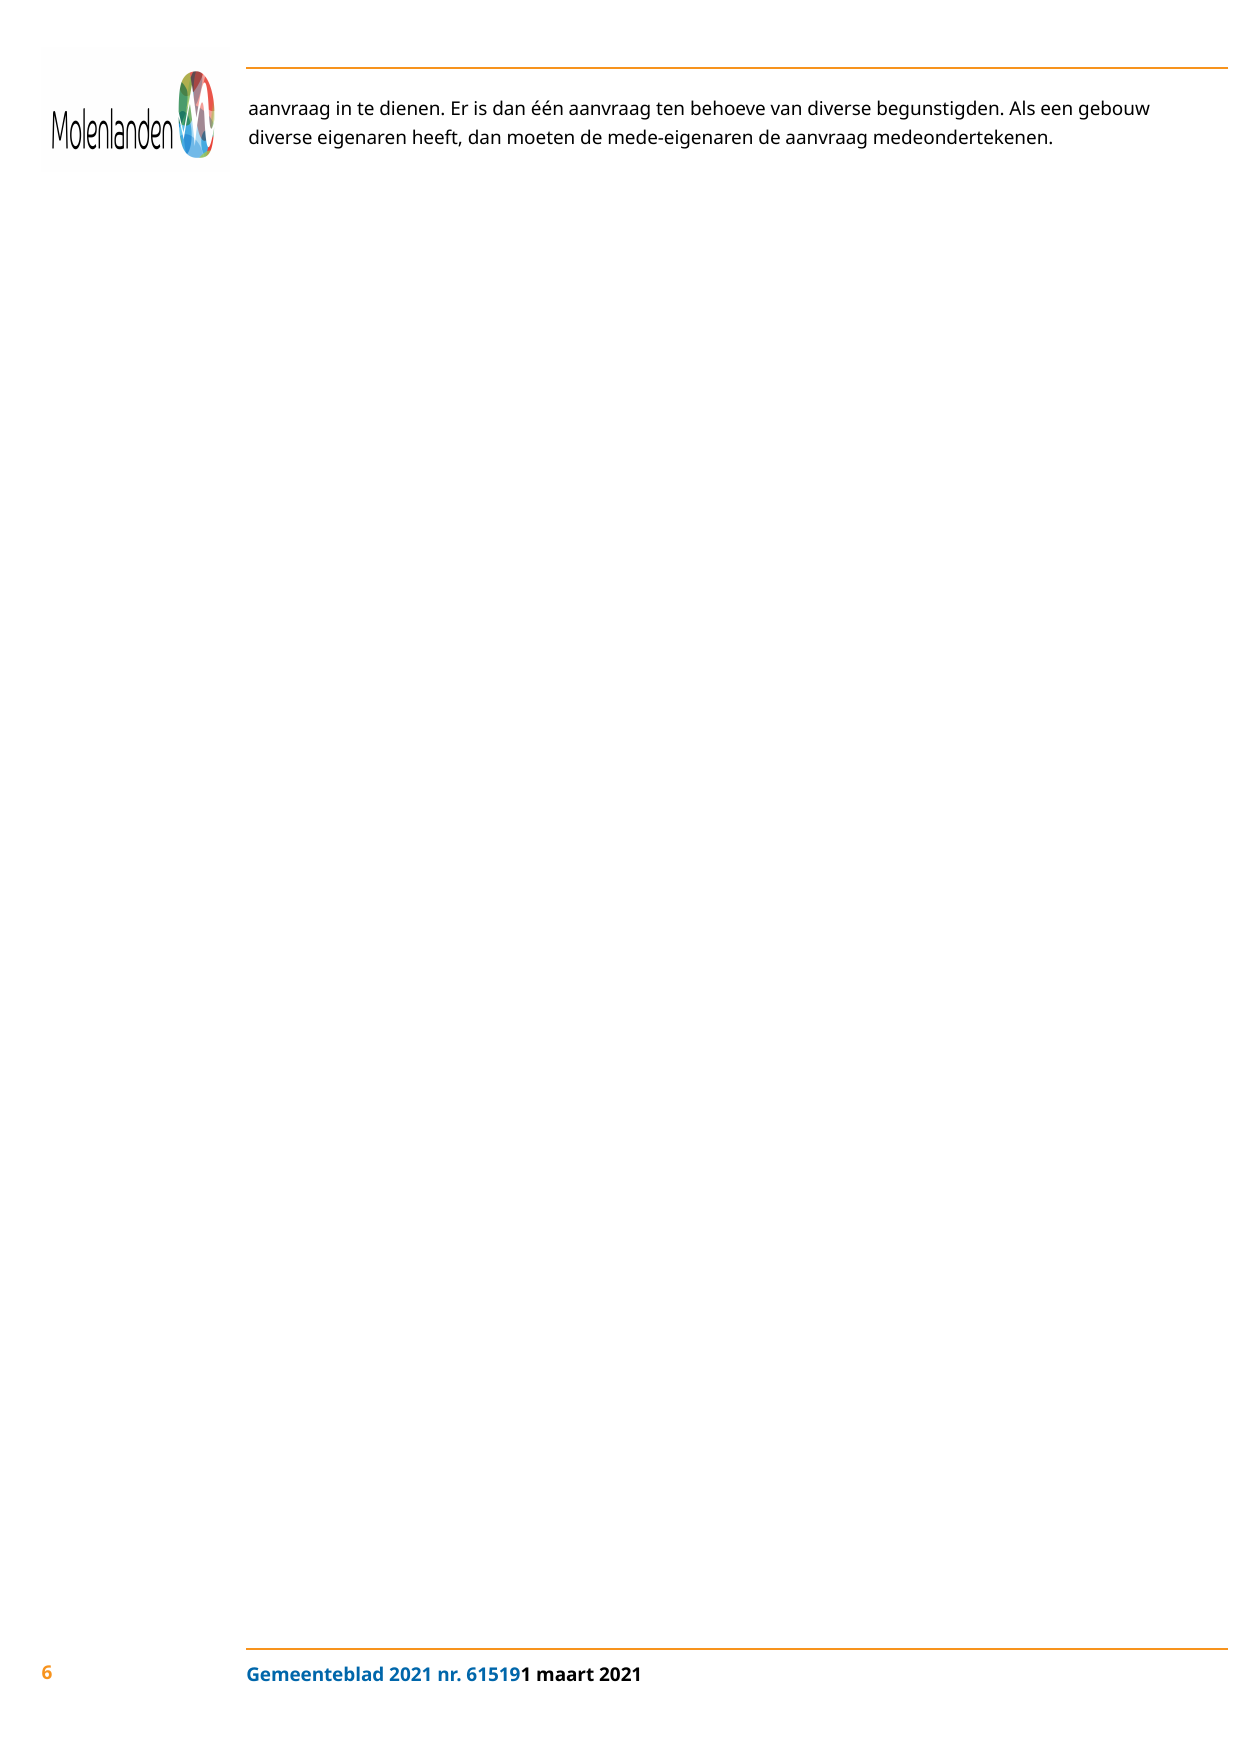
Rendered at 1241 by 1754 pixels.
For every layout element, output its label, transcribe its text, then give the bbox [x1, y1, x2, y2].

picture [41, 47, 231, 172]
text aanvraag in te dienen. Er is dan één aanvraag ten behoeve van diverse begunstigden. Als een gebouw diverse eigenaren heeft, dan moeten de mede-eigenaren de aanvraag medeondertekenen. [248, 95, 1152, 150]
